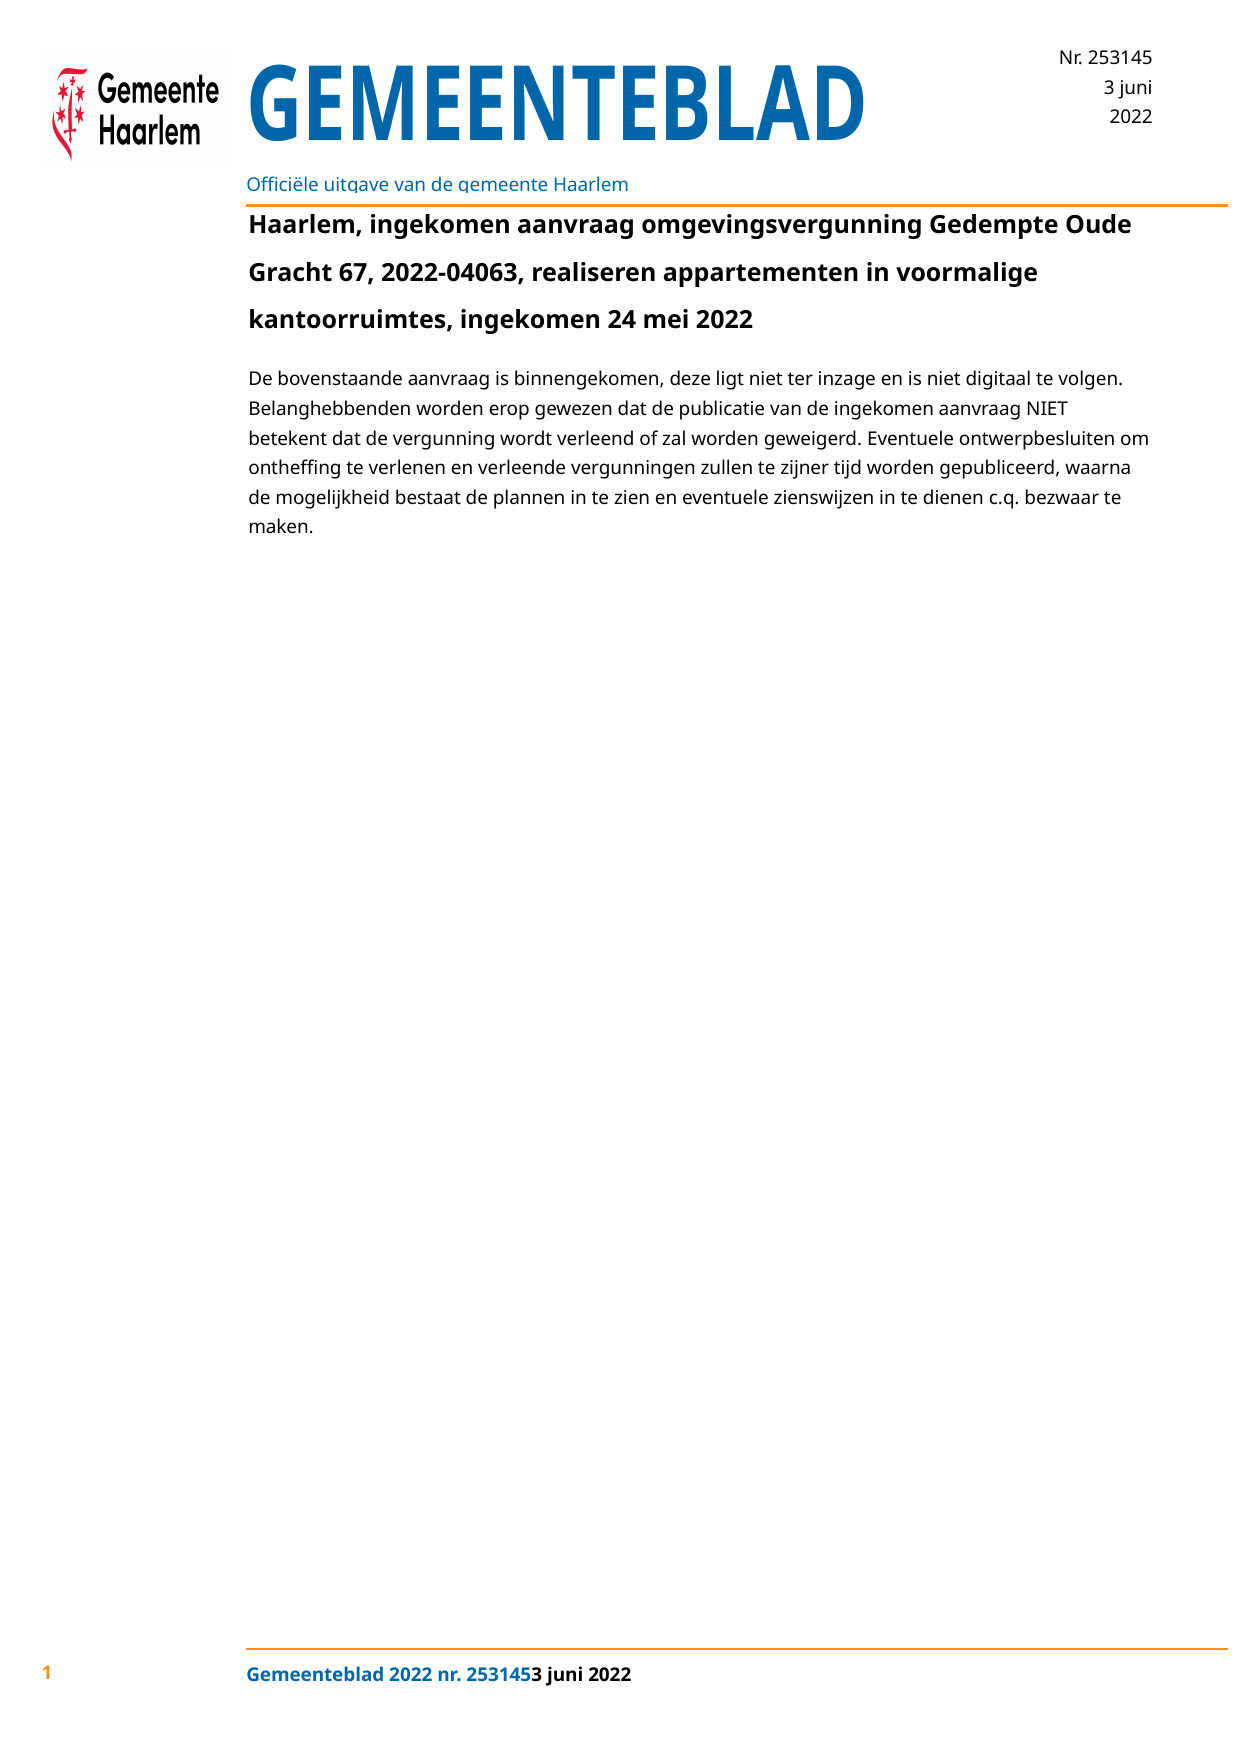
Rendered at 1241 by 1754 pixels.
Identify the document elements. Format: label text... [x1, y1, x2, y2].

text Haarlem, ingekomen aanvraag omgevingsvergunning Gedempte Oude Gracht 67, 2022-04063, realiseren appartementen in voormalige kantoorruimtes, ingekomen 24 mei 2022 [248, 207, 1152, 336]
text De bovenstaande aanvraag is binnengekomen, deze ligt niet ter inzage en is niet digitaal te volgen. Belanghebbenden worden erop gewezen dat de publicatie van de ingekomen aanvraag NIET betekent dat de vergunning wordt verleend of zal worden geweigerd. Eventuele ontwerpbesluiten om ontheffing te verlenen en verleende vergunningen zullen te zijner tijd worden gepubliceerd, waarna de mogelijkheid bestaat de plannen in te zien en eventuele zienswijzen in te dienen c.q. bezwaar te maken. [248, 366, 1152, 539]
picture [41, 47, 231, 172]
